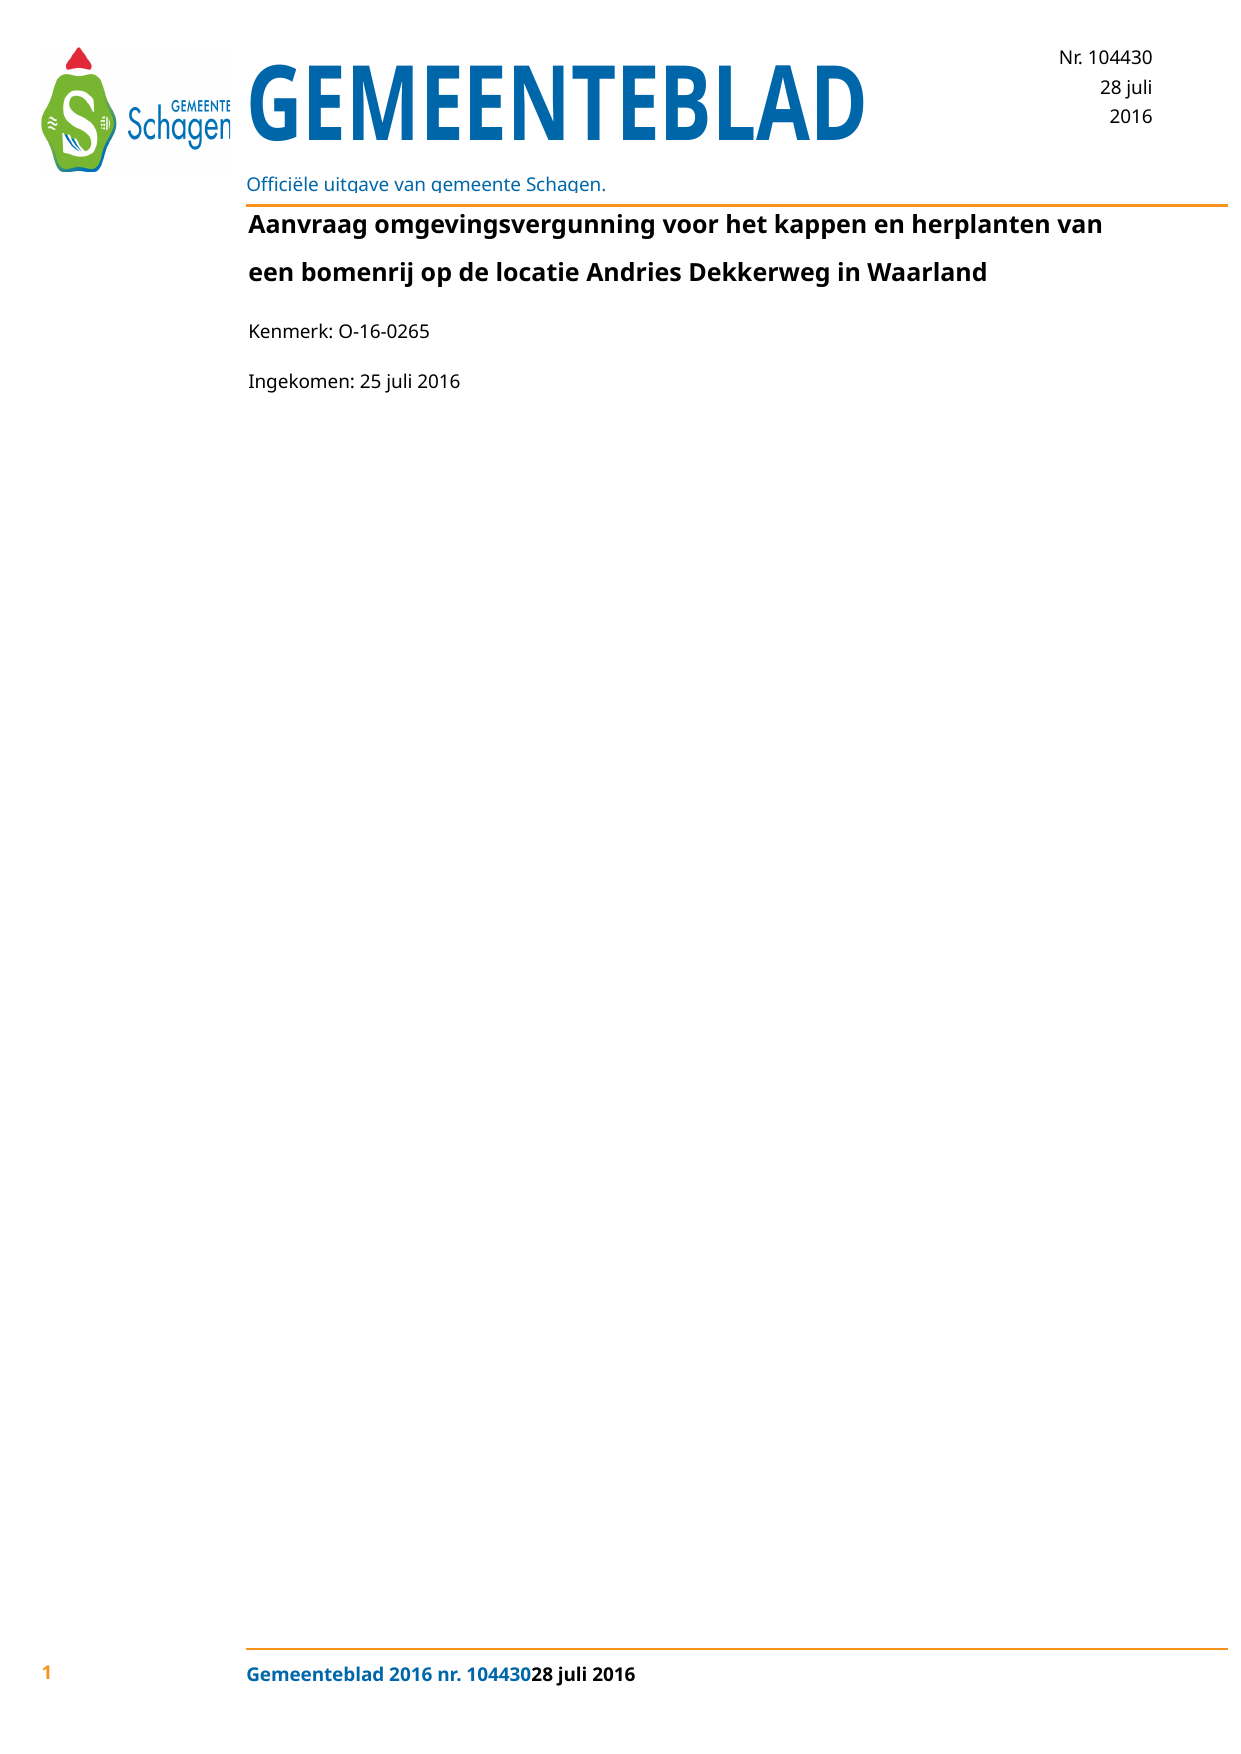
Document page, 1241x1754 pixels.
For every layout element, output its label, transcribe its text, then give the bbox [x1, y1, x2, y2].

picture [41, 47, 231, 172]
text Aanvraag omgevingsvergunning voor het kappen en herplanten van een bomenrij op de locatie Andries Dekkerweg in Waarland [248, 207, 1152, 288]
text Ingekomen: 25 juli 2016 [248, 368, 1152, 394]
text Kenmerk: O-16-0265 [248, 318, 1152, 344]
